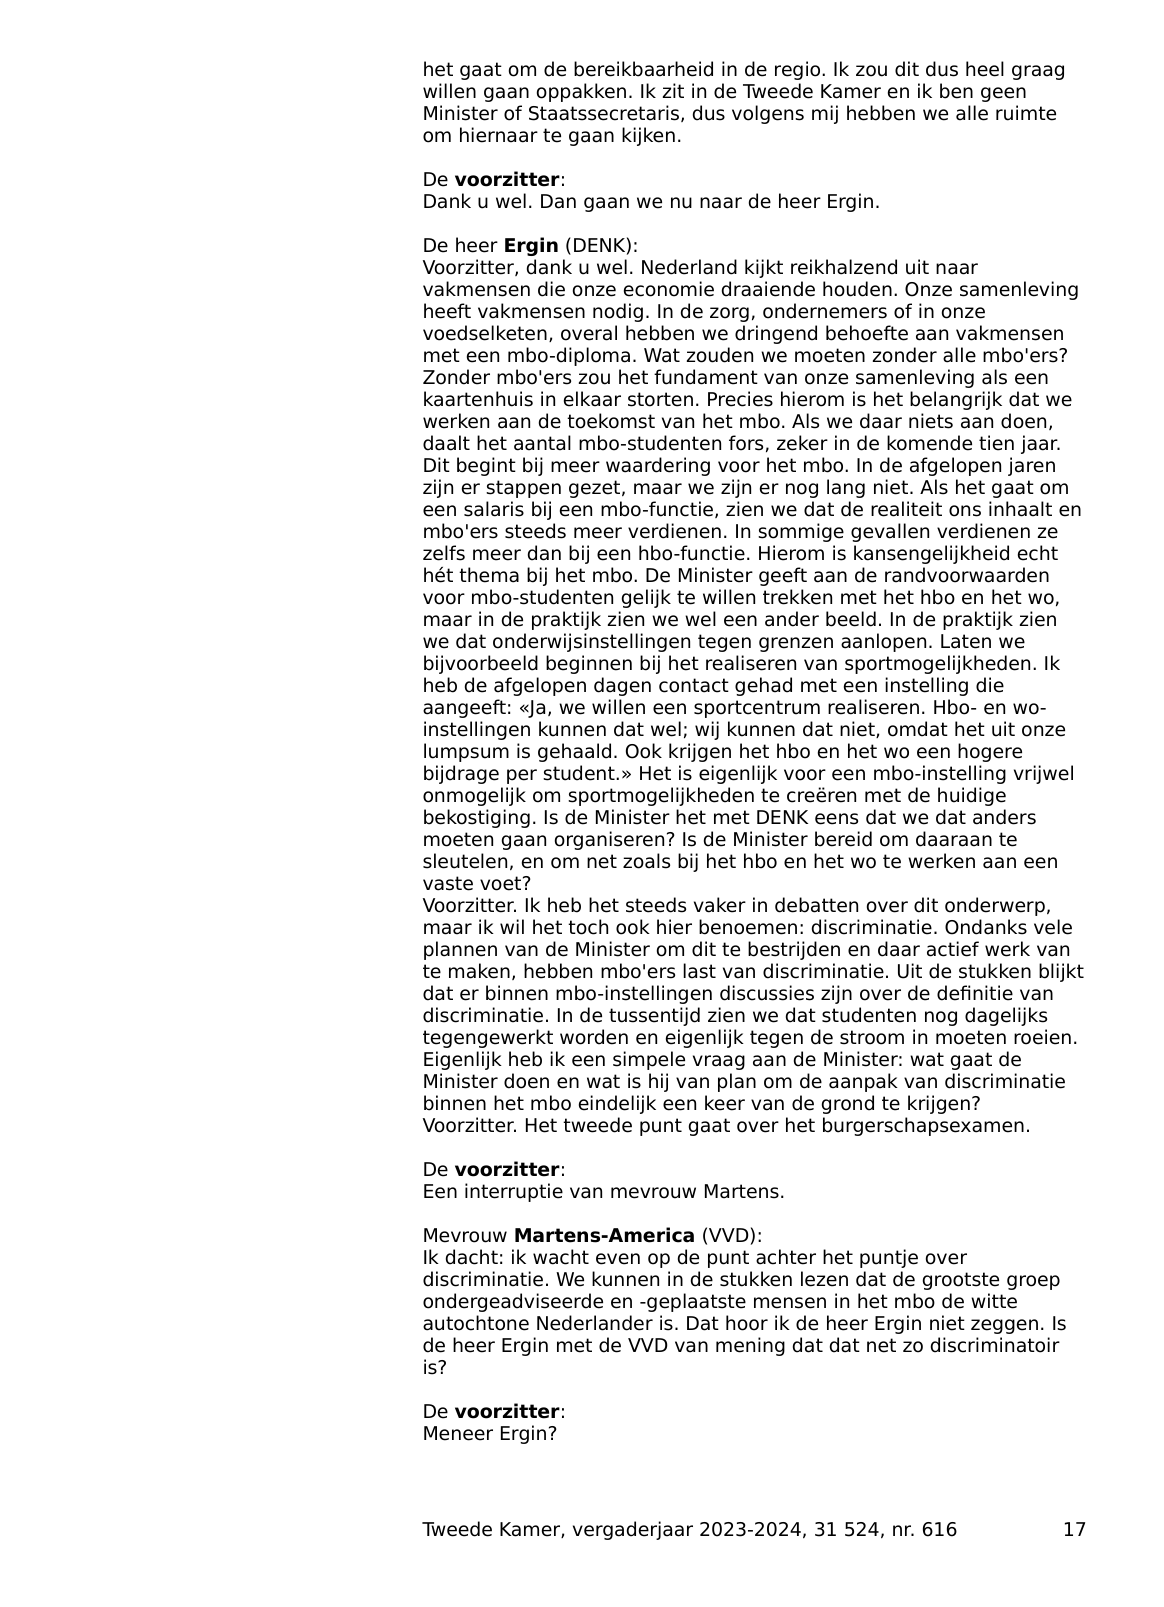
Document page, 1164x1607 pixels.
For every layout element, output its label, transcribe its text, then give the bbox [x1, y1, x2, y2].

text Voorzitter, dank u wel. Nederland kijkt reikhalzend uit naar vakmensen die onze economie draaiende houden. Onze samenleving heeft vakmensen nodig. In de zorg, ondernemers of in onze voedselketen, overal hebben we dringend behoefte aan vakmensen met een mbo-diploma. Wat zouden we moeten zonder alle mbo'ers? Zonder mbo'ers zou het fundament van onze samenleving als een kaartenhuis in elkaar storten. Precies hierom is het belangrijk dat we werken aan de toekomst van het mbo. Als we daar niets aan doen, daalt het aantal mbo-studenten fors, zeker in de komende tien jaar. [422, 257, 1087, 455]
text het gaat om de bereikbaarheid in de regio. Ik zou dit dus heel graag willen gaan oppakken. Ik zit in de Tweede Kamer en ik ben geen Minister of Staatssecretaris, dus volgens mij hebben we alle ruimte om hiernaar te gaan kijken. [422, 59, 1087, 147]
text De voorzitter: [422, 1159, 1087, 1181]
text De voorzitter: [422, 1401, 1087, 1423]
text De voorzitter: [422, 169, 1087, 191]
text Ik dacht: ik wacht even op de punt achter het puntje over discriminatie. We kunnen in de stukken lezen dat de grootste groep ondergeadviseerde en -geplaatste mensen in het mbo de witte autochtone Nederlander is. Dat hoor ik de heer Ergin niet zeggen. Is de heer Ergin met de VVD van mening dat dat net zo discriminatoir is? [422, 1247, 1087, 1379]
text Meneer Ergin? [422, 1423, 1087, 1445]
text Voorzitter. Ik heb het steeds vaker in debatten over dit onderwerp, maar ik wil het toch ook hier benoemen: discriminatie. Ondanks vele plannen van de Minister om dit te bestrijden en daar actief werk van te maken, hebben mbo'ers last van discriminatie. Uit de stukken blijkt dat er binnen mbo-instellingen discussies zijn over de definitie van discriminatie. In de tussentijd zien we dat studenten nog dagelijks tegengewerkt worden en eigenlijk tegen de stroom in moeten roeien. Eigenlijk heb ik een simpele vraag aan de Minister: wat gaat de Minister doen en wat is hij van plan om de aanpak van discriminatie binnen het mbo eindelijk een keer van de grond te krijgen? [422, 895, 1087, 1114]
text Een interruptie van mevrouw Martens. [422, 1181, 1087, 1203]
text De heer Ergin (DENK): [422, 235, 1087, 257]
text Dit begint bij meer waardering voor het mbo. In de afgelopen jaren zijn er stappen gezet, maar we zijn er nog lang niet. Als het gaat om een salaris bij een mbo-functie, zien we dat de realiteit ons inhaalt en mbo'ers steeds meer verdienen. In sommige gevallen verdienen ze zelfs meer dan bij een hbo-functie. Hierom is kansengelijkheid echt hét thema bij het mbo. De Minister geeft aan de randvoorwaarden voor mbo-studenten gelijk te willen trekken met het hbo en het wo, maar in de praktijk zien we wel een ander beeld. In de praktijk zien we dat onderwijsinstellingen tegen grenzen aanlopen. Laten we bijvoorbeeld beginnen bij het realiseren van sportmogelijkheden. Ik heb de afgelopen dagen contact gehad met een instelling die aangeeft: «Ja, we willen een sportcentrum realiseren. Hbo- en wo-instellingen kunnen dat wel; wij kunnen dat niet, omdat het uit onze lumpsum is gehaald. Ook krijgen het hbo en het wo een hogere bijdrage per student.» Het is eigenlijk voor een mbo-instelling vrijwel onmogelijk om sportmogelijkheden te creëren met de huidige bekostiging. Is de Minister het met DENK eens dat we dat anders moeten gaan organiseren? Is de Minister bereid om daaraan te sleutelen, en om net zoals bij het hbo en het wo te werken aan een vaste voet? [422, 455, 1087, 895]
text Mevrouw Martens-America (VVD): [422, 1225, 1087, 1247]
text Voorzitter. Het tweede punt gaat over het burgerschapsexamen. [422, 1114, 1087, 1136]
text Dank u wel. Dan gaan we nu naar de heer Ergin. [422, 191, 1087, 213]
